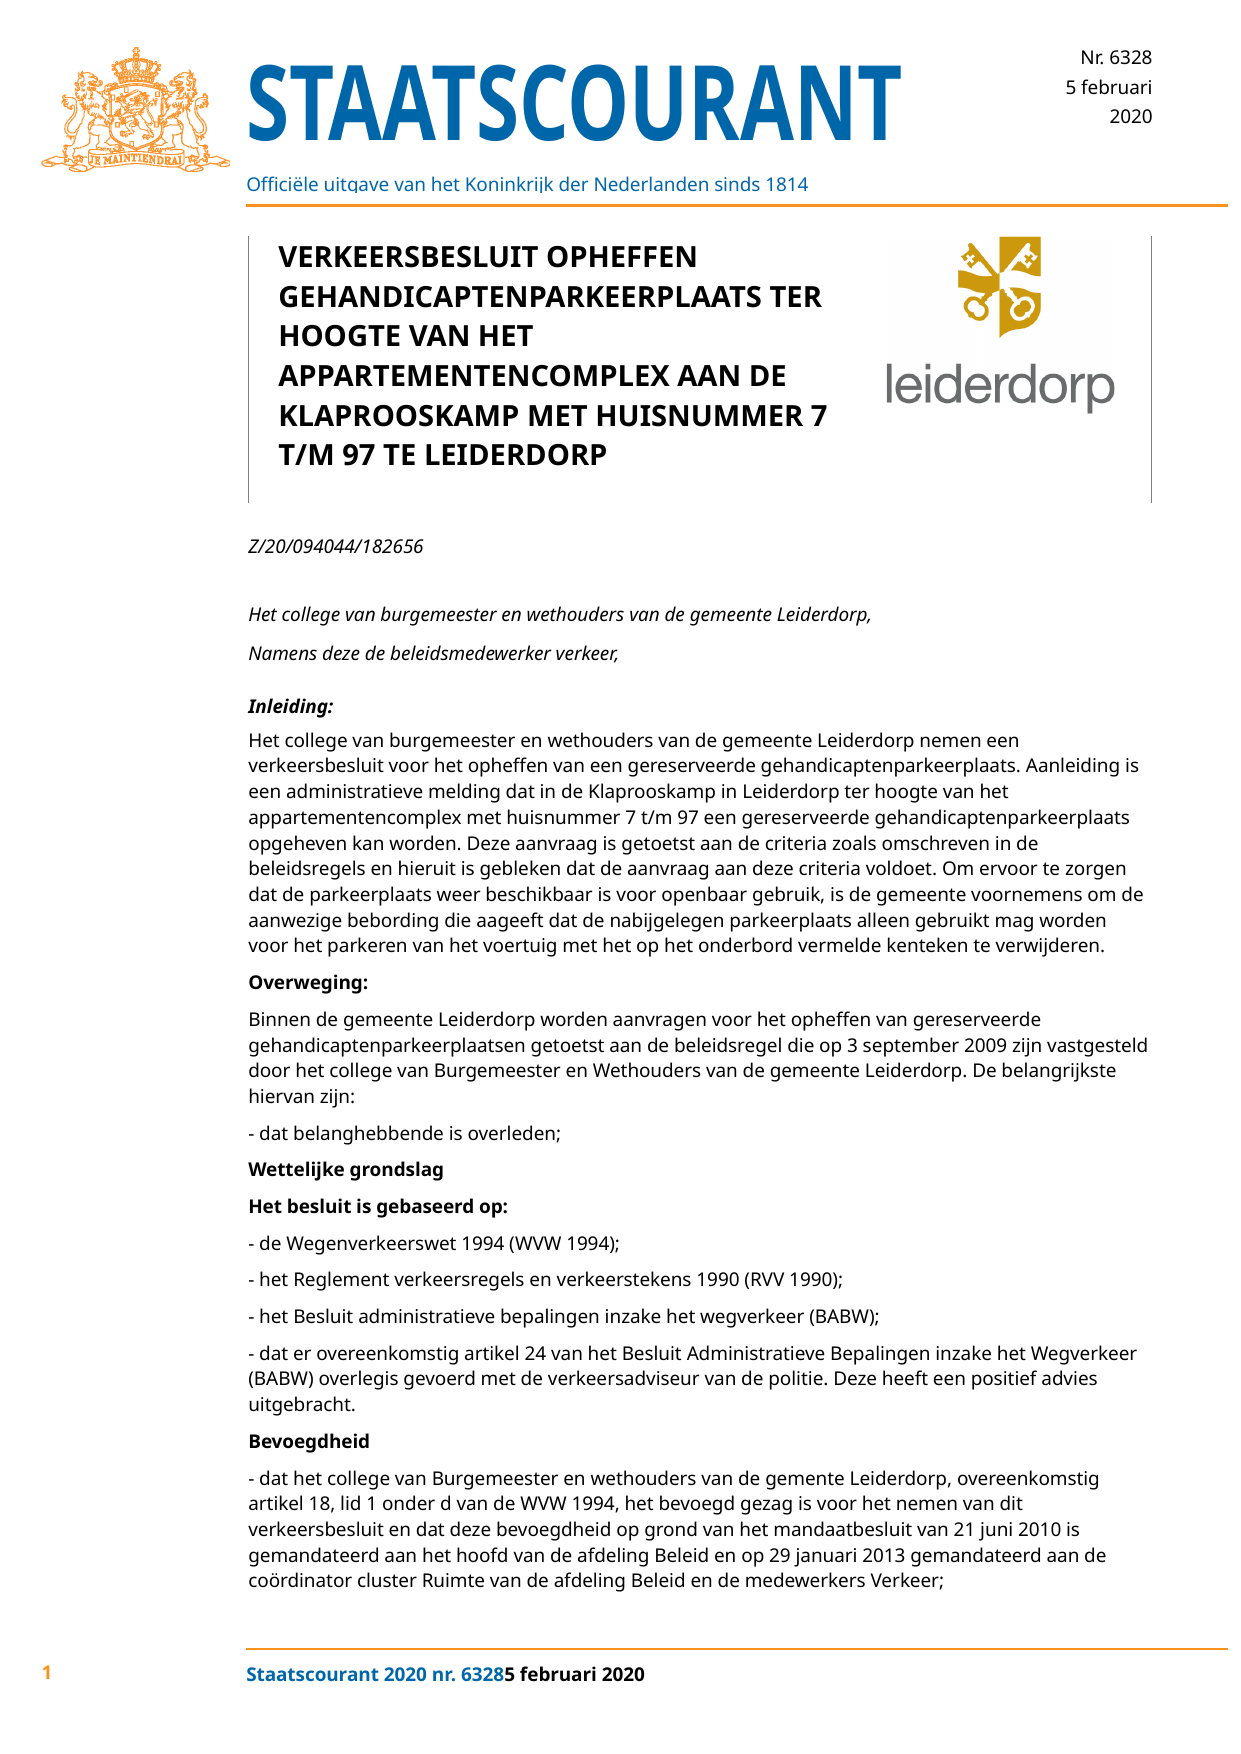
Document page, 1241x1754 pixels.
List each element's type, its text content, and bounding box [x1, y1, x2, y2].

table_header [850, 414, 1151, 503]
text - de Wegenverkeerswet 1994 (WVW 1994); [248, 1230, 1152, 1256]
text Overweging: [248, 969, 1152, 995]
text Het besluit is gebaseerd op: [248, 1193, 1152, 1219]
text - dat het college van Burgemeester en wethouders van de gemente Leiderdorp, overeenkomstig artikel 18, lid 1 onder d van de WVW 1994, het bevoegd gezag is voor het nemen van dit verkeersbesluit en dat deze bevoegdheid op grond van het mandaatbesluit van 21 juni 2010 is gemandateerd aan het hoofd van de afdeling Beleid en op 29 januari 2013 gemandateerd aan de coördinator cluster Ruimte van de afdeling Beleid en de medewerkers Verkeer; [248, 1465, 1152, 1593]
picture [41, 47, 231, 172]
text - dat belanghebbende is overleden; [248, 1120, 1152, 1146]
text Inleiding: [248, 693, 1152, 718]
text Bevoegdheid [248, 1428, 1152, 1454]
text Het college van burgemeester en wethouders van de gemeente Leiderdorp, [248, 601, 1152, 626]
text - het Besluit administratieve bepalingen inzake het wegverkeer (BABW); [248, 1303, 1152, 1329]
text Binnen de gemeente Leiderdorp worden aanvragen voor het opheffen van gereserveerde gehandicaptenparkeerplaatsen getoetst aan de beleidsregel die op 3 september 2009 zijn vastgesteld door het college van Burgemeester en Wethouders van de gemeente Leiderdorp. De belangrijkste hiervan zijn: [248, 1006, 1152, 1109]
table_header [1115, 236, 1151, 413]
text - het Reglement verkeersregels en verkeerstekens 1990 (RVV 1990); [248, 1267, 1152, 1292]
picture [886, 236, 1115, 414]
text - dat er overeenkomstig artikel 24 van het Besluit Administratieve Bepalingen inzake het Wegverkeer (BABW) overlegis gevoerd met de verkeersadviseur van de politie. Deze heeft een positief advies uitgebracht. [248, 1340, 1152, 1417]
text Namens deze de beleidsmedewerker verkeer, [248, 640, 1152, 666]
text Het college van burgemeester en wethouders van de gemeente Leiderdorp nemen een verkeersbesluit voor het opheffen van een gereserveerde gehandicaptenparkeerplaats. Aanleiding is een administratieve melding dat in de Klaprooskamp in Leiderdorp ter hoogte van het appartementencomplex met huisnummer 7 t/m 97 een gereserveerde gehandicaptenparkeerplaats opgeheven kan worden. Deze aanvraag is getoetst aan de criteria zoals omschreven in de beleidsregels en hieruit is gebleken dat de aanvraag aan deze criteria voldoet. Om ervoor te zorgen dat de parkeerplaats weer beschikbaar is voor openbaar gebruik, is de gemeente voornemens om de aanwezige bebording die aageeft dat de nabijgelegen parkeerplaats alleen gebruikt mag worden voor het parkeren van het voertuig met het op het onderbord vermelde kenteken te verwijderen. [248, 727, 1152, 958]
text Wettelijke grondslag [248, 1157, 1152, 1182]
text Z/20/094044/182656 [248, 533, 1152, 559]
table_header VERKEERSBESLUIT OPHEFFEN GEHANDICAPTENPARKEERPLAATS TER HOOGTE VAN HET APPARTEMENTENCOMPLEX AAN DE KLAPROOSKAMP MET HUISNUMMER 7 T/M 97 TE LEIDERDORP [249, 236, 850, 503]
table_header [850, 236, 886, 413]
